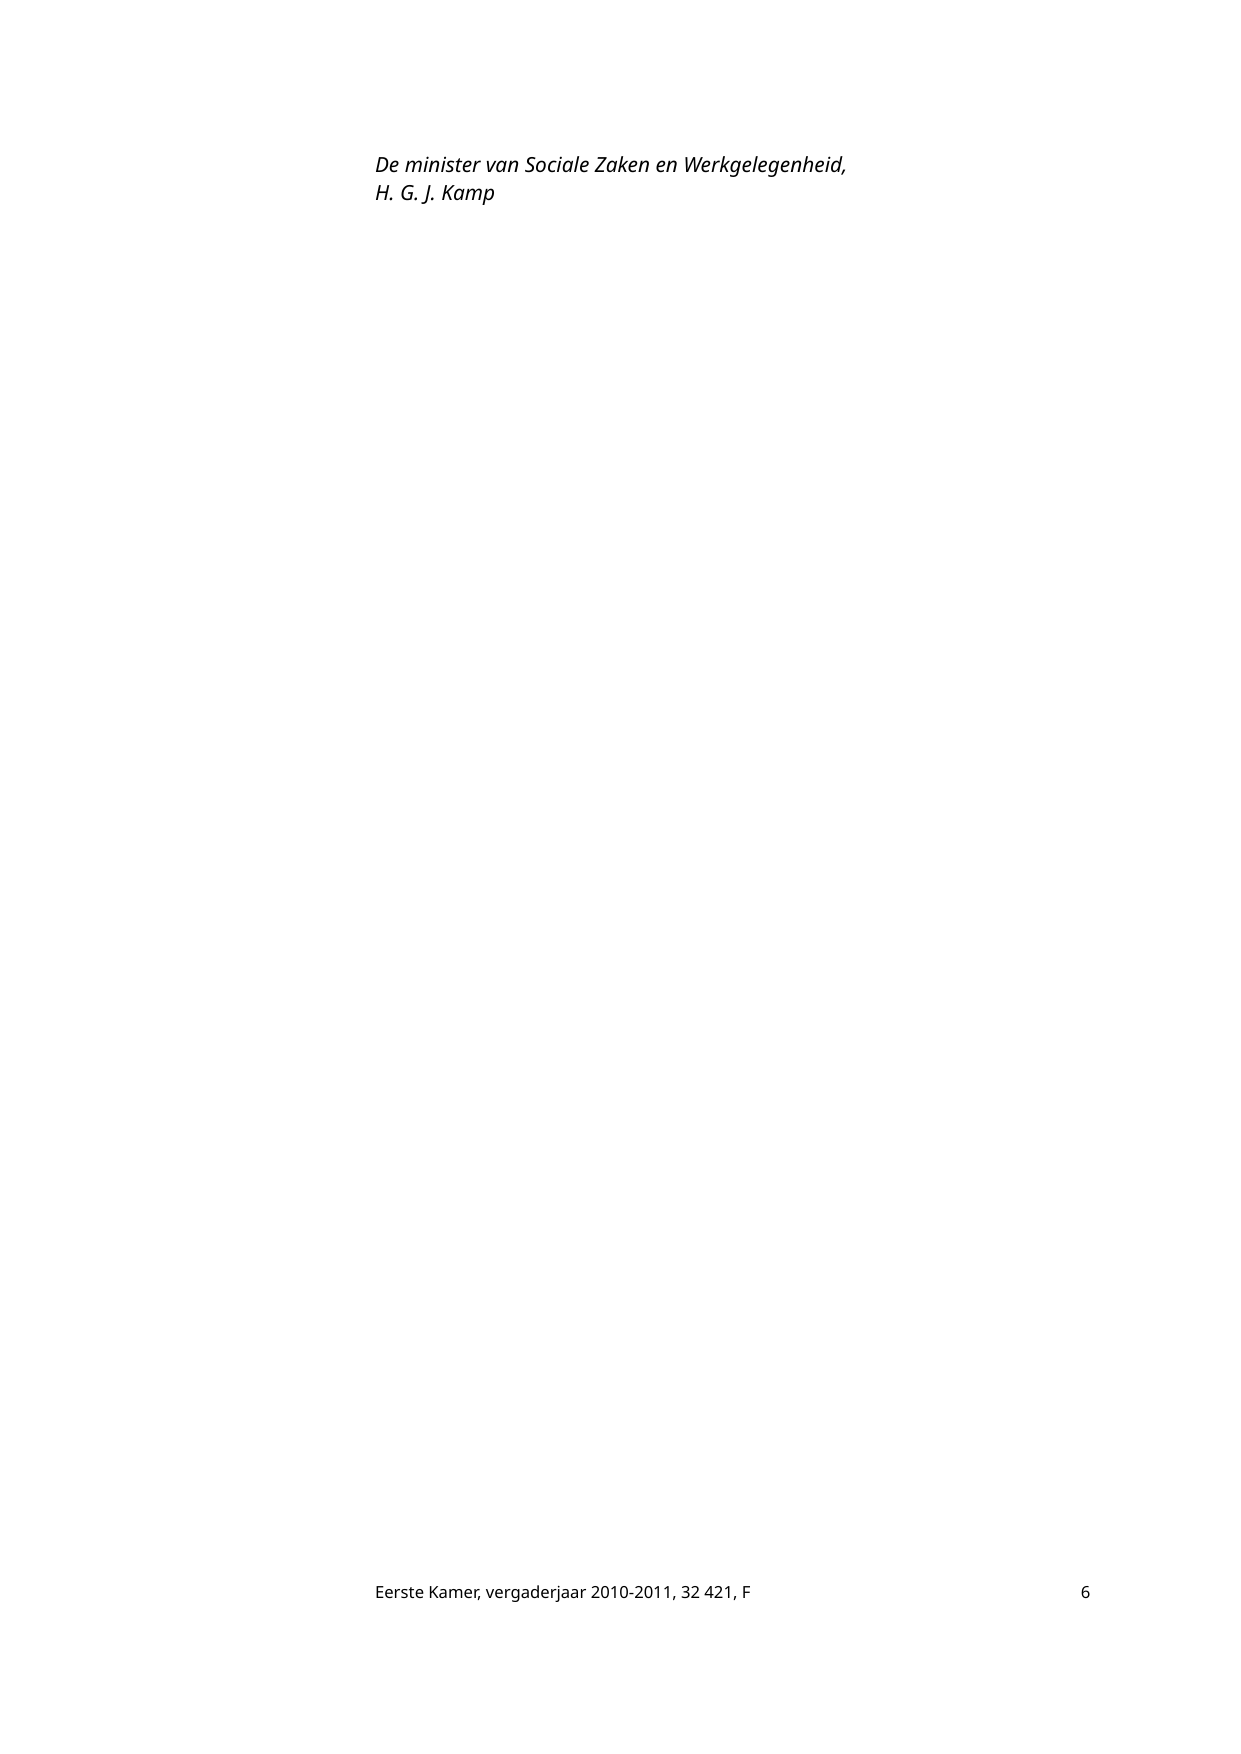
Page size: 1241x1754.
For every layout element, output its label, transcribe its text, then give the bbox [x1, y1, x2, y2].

text H. G. J. Kamp [375, 178, 1090, 207]
text De minister van Sociale Zaken en Werkgelegenheid, [375, 150, 1090, 178]
